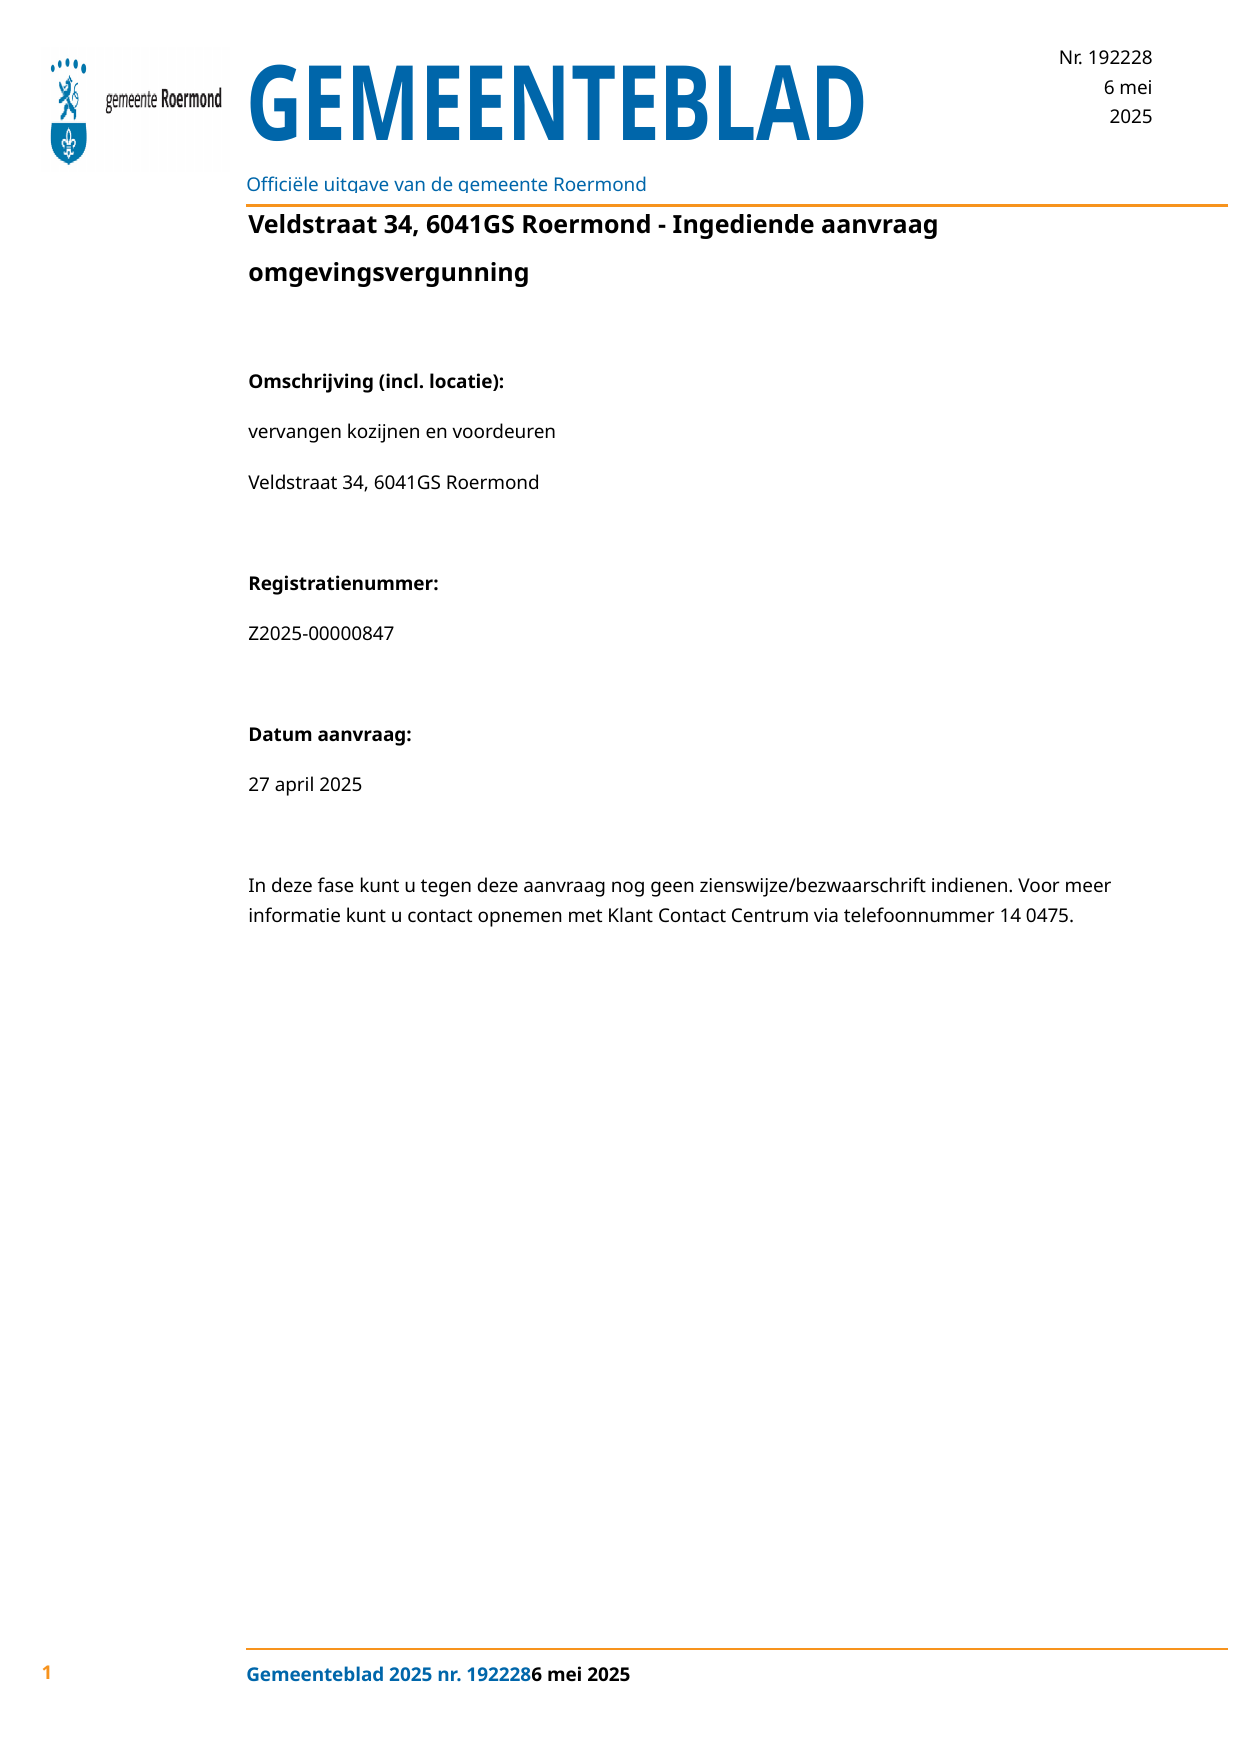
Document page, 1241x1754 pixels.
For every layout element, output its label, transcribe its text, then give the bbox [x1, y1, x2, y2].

text Registratienummer: [248, 570, 1152, 596]
text In deze fase kunt u tegen deze aanvraag nog geen zienswijze/bezwaarschrift indienen. Voor meer informatie kunt u contact opnemen met Klant Contact Centrum via telefoonnummer 14 0475. [248, 872, 1152, 928]
text Omschrijving (incl. locatie): [248, 368, 1152, 394]
picture [41, 47, 231, 172]
text Datum aanvraag: [248, 721, 1152, 747]
text 27 april 2025 [248, 772, 1152, 797]
text Veldstraat 34, 6041GS Roermond [248, 469, 1152, 495]
text Z2025-00000847 [248, 620, 1152, 646]
text vervangen kozijnen en voordeuren [248, 419, 1152, 444]
text Veldstraat 34, 6041GS Roermond - Ingediende aanvraag omgevingsvergunning [248, 207, 1152, 288]
